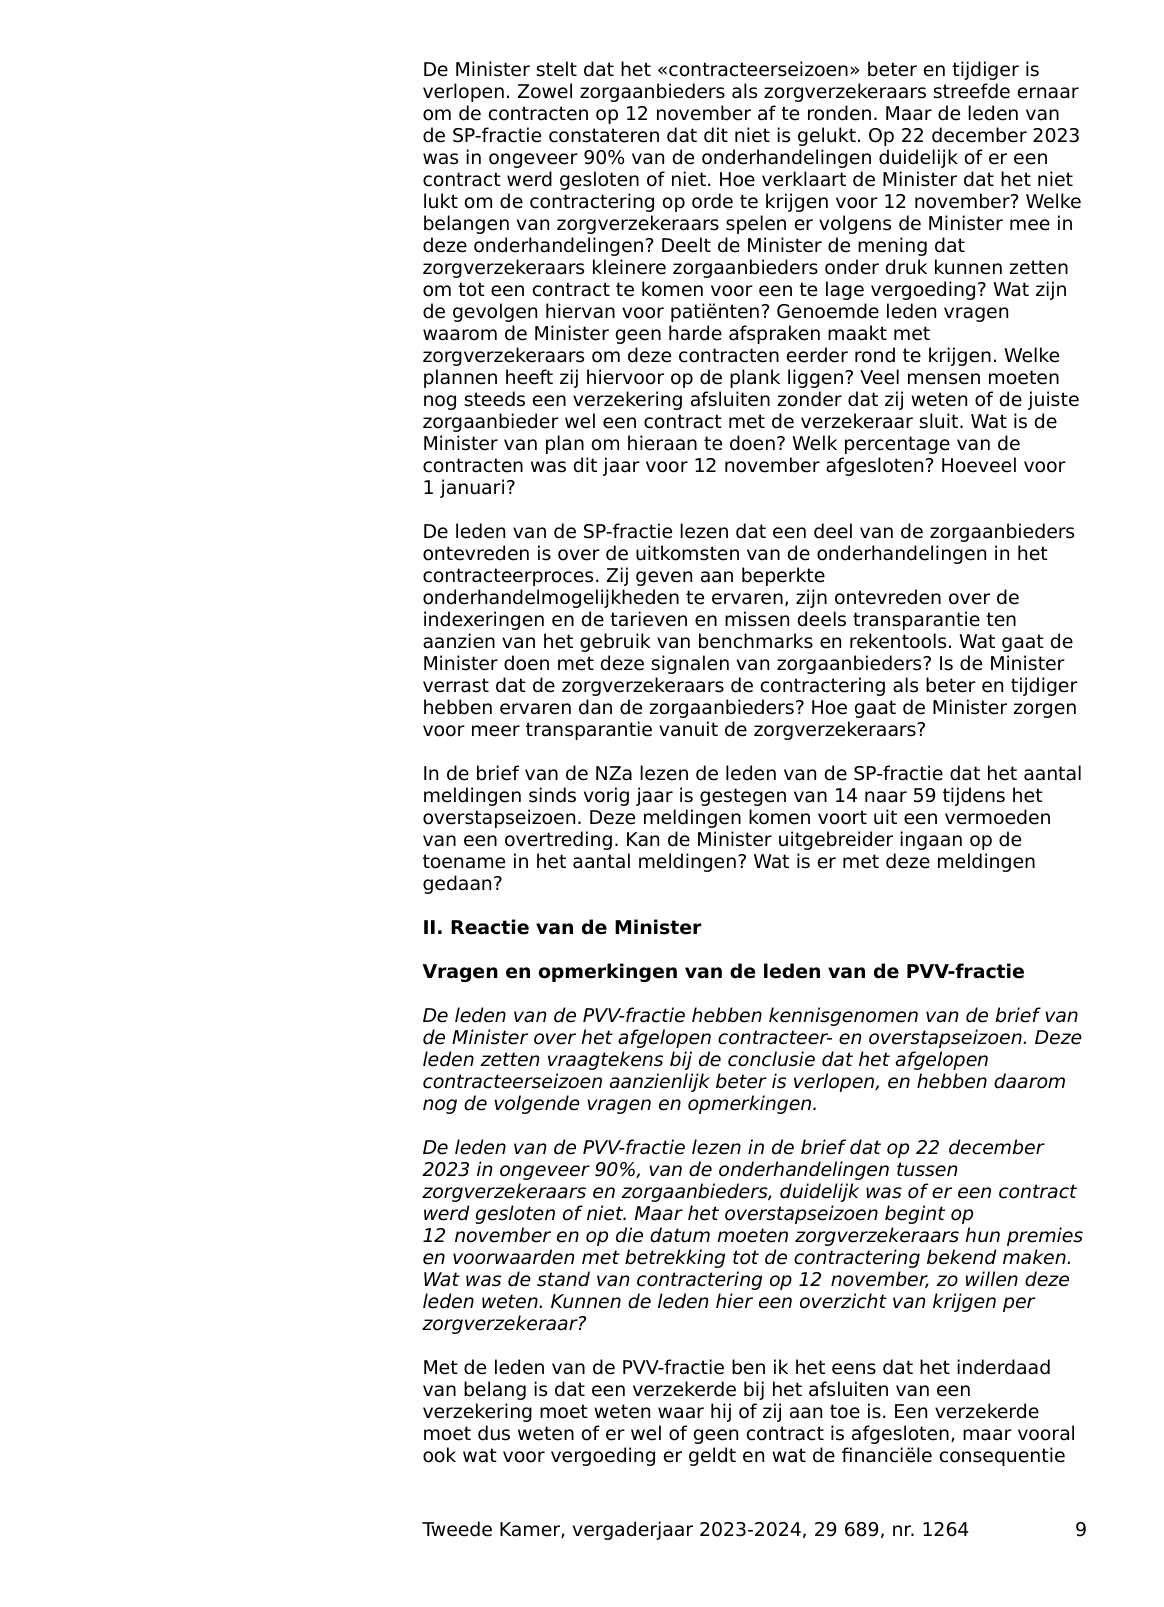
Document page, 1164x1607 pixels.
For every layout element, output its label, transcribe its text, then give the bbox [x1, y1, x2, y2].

subtitle Vragen en opmerkingen van de leden van de PVV-fractie [422, 961, 1087, 983]
text In de brief van de NZa lezen de leden van de SP-fractie dat het aantal meldingen sinds vorig jaar is gestegen van 14 naar 59 tijdens het overstapseizoen. Deze meldingen komen voort uit een vermoeden van een overtreding. Kan de Minister uitgebreider ingaan op de toename in het aantal meldingen? Wat is er met deze meldingen gedaan? [422, 763, 1087, 895]
text De Minister stelt dat het «contracteerseizoen» beter en tijdiger is verlopen. Zowel zorgaanbieders als zorgverzekeraars streefde ernaar om de contracten op 12 november af te ronden. Maar de leden van de SP-fractie constateren dat dit niet is gelukt. Op 22 december 2023 was in ongeveer 90% van de onderhandelingen duidelijk of er een contract werd gesloten of niet. Hoe verklaart de Minister dat het niet lukt om de contractering op orde te krijgen voor 12 november? Welke belangen van zorgverzekeraars spelen er volgens de Minister mee in deze onderhandelingen? Deelt de Minister de mening dat zorgverzekeraars kleinere zorgaanbieders onder druk kunnen zetten om tot een contract te komen voor een te lage vergoeding? Wat zijn de gevolgen hiervan voor patiënten? Genoemde leden vragen waarom de Minister geen harde afspraken maakt met zorgverzekeraars om deze contracten eerder rond te krijgen. Welke plannen heeft zij hiervoor op de plank liggen? Veel mensen moeten nog steeds een verzekering afsluiten zonder dat zij weten of de juiste zorgaanbieder wel een contract met de verzekeraar sluit. Wat is de Minister van plan om hieraan te doen? Welk percentage van de contracten was dit jaar voor 12 november afgesloten? Hoeveel voor 1 januari? [422, 59, 1087, 499]
text De leden van de PVV-fractie lezen in de brief dat op 22 december 2023 in ongeveer 90%, van de onderhandelingen tussen zorgverzekeraars en zorgaanbieders, duidelijk was of er een contract werd gesloten of niet. Maar het overstapseizoen begint op 12 november en op die datum moeten zorgverzekeraars hun premies en voorwaarden met betrekking tot de contractering bekend maken. Wat was de stand van contractering op 12 november, zo willen deze leden weten. Kunnen de leden hier een overzicht van krijgen per zorgverzekeraar? [422, 1137, 1087, 1335]
text Met de leden van de PVV-fractie ben ik het eens dat het inderdaad van belang is dat een verzekerde bij het afsluiten van een verzekering moet weten waar hij of zij aan toe is. Een verzekerde moet dus weten of er wel of geen contract is afgesloten, maar vooral ook wat voor vergoeding er geldt en wat de financiële consequentie [422, 1357, 1087, 1467]
subtitle II. Reactie van de Minister [422, 917, 1087, 939]
text De leden van de SP-fractie lezen dat een deel van de zorgaanbieders ontevreden is over de uitkomsten van de onderhandelingen in het contracteerproces. Zij geven aan beperkte onderhandelmogelijkheden te ervaren, zijn ontevreden over de indexeringen en de tarieven en missen deels transparantie ten aanzien van het gebruik van benchmarks en rekentools. Wat gaat de Minister doen met deze signalen van zorgaanbieders? Is de Minister verrast dat de zorgverzekeraars de contractering als beter en tijdiger hebben ervaren dan de zorgaanbieders? Hoe gaat de Minister zorgen voor meer transparantie vanuit de zorgverzekeraars? [422, 521, 1087, 741]
text De leden van de PVV-fractie hebben kennisgenomen van de brief van de Minister over het afgelopen contracteer- en overstapseizoen. Deze leden zetten vraagtekens bij de conclusie dat het afgelopen contracteerseizoen aanzienlijk beter is verlopen, en hebben daarom nog de volgende vragen en opmerkingen. [422, 1005, 1087, 1115]
